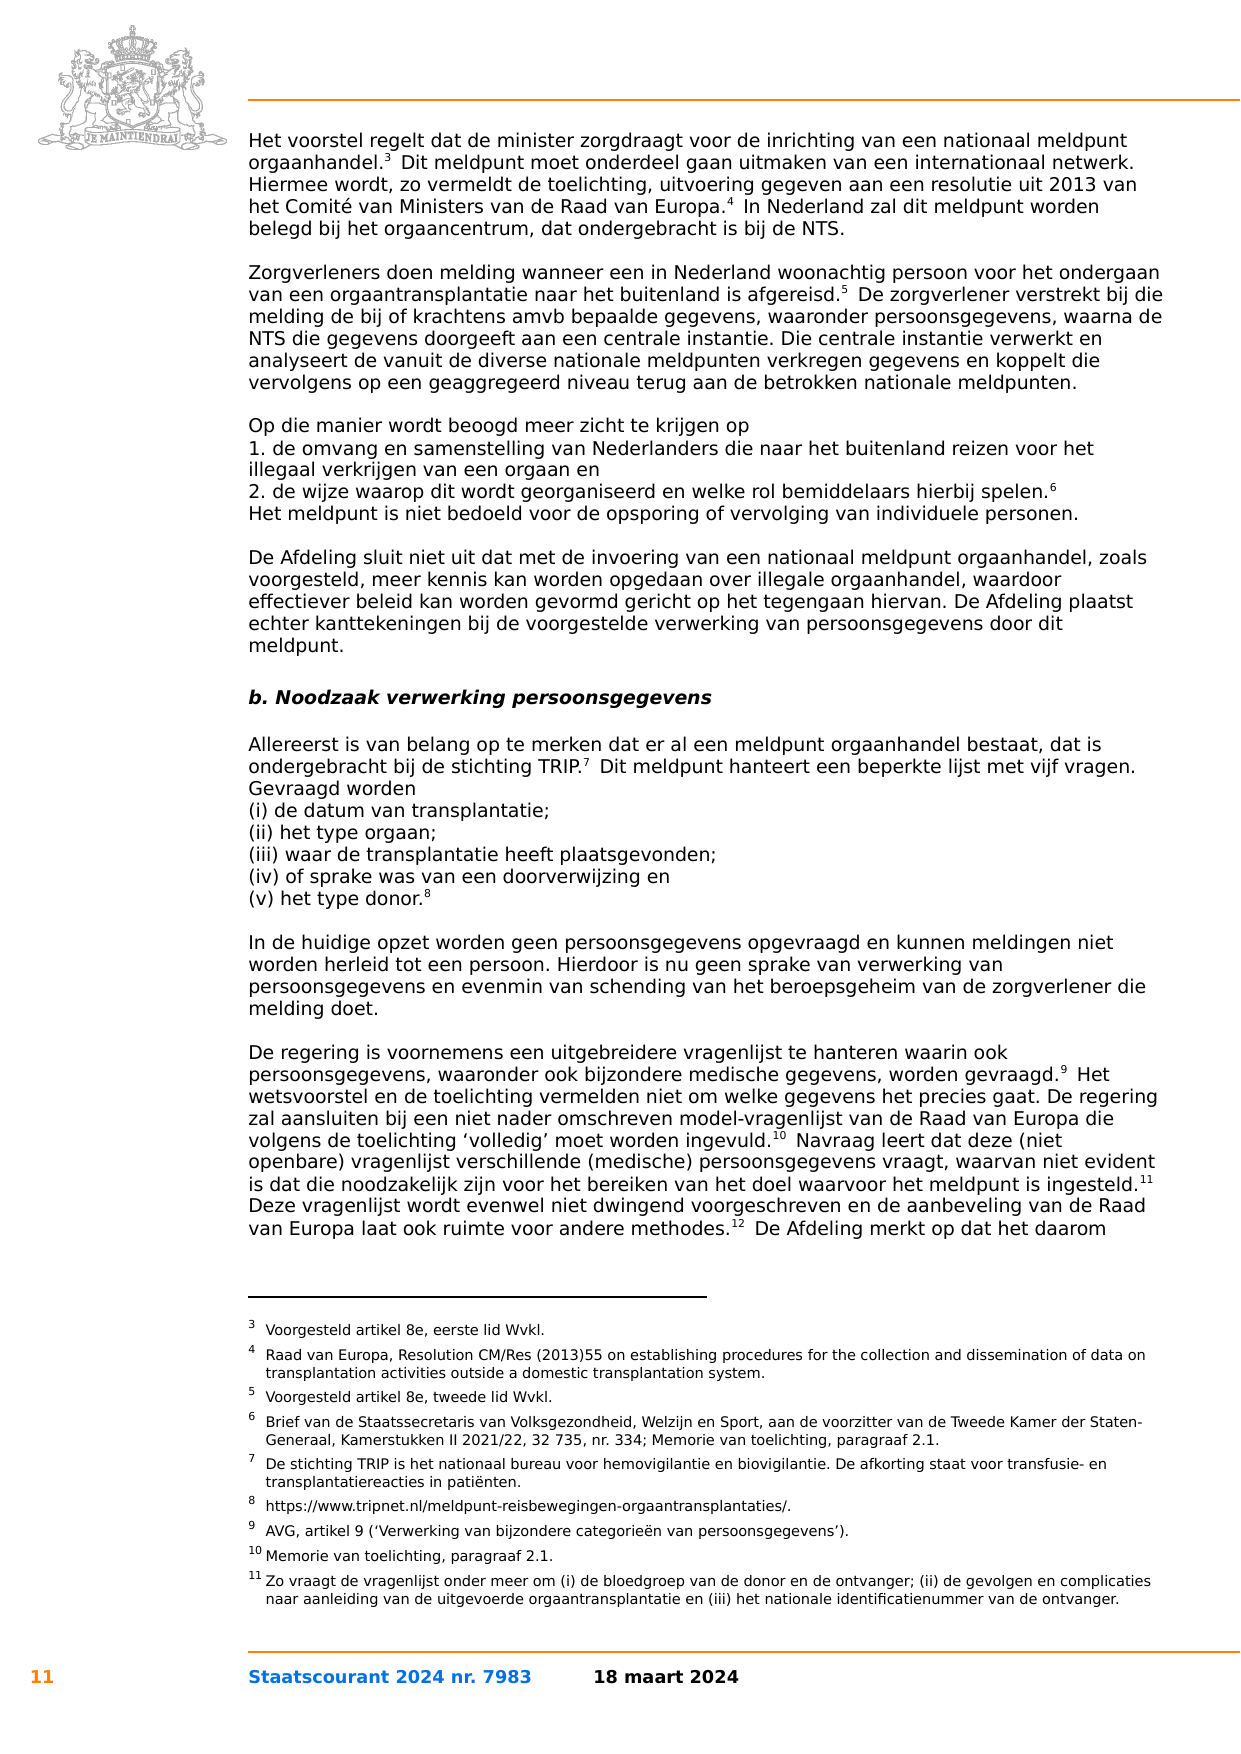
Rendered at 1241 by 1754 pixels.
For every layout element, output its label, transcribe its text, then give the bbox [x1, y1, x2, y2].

text Op die manier wordt beoogd meer zicht te krijgen op [248, 415, 1163, 437]
text (v) het type donor. [248, 888, 1163, 910]
text De stichting TRIP is het nationaal bureau voor hemovigilantie en biovigilantie. De afkorting staat voor transfusie- en transplantatiereacties in patiënten. [248, 1452, 1163, 1491]
text (iii) waar de transplantatie heeft plaatsgevonden; [248, 844, 1163, 866]
text Het meldpunt is niet bedoeld voor de opsporing of vervolging van individuele personen. [248, 503, 1163, 525]
text In de huidige opzet worden geen persoonsgegevens opgevraagd en kunnen meldingen niet worden herleid tot een persoon. Hierdoor is nu geen sprake van verwerking van persoonsgegevens en evenmin van schending van het beroepsgeheim van de zorgverlener die melding doet. [248, 932, 1163, 1020]
text 2. de wijze waarop dit wordt georganiseerd en welke rol bemiddelaars hierbij spelen. [248, 481, 1163, 503]
text (iv) of sprake was van een doorverwijzing en [248, 866, 1163, 888]
text (ii) het type orgaan; [248, 822, 1163, 844]
text De regering is voornemens een uitgebreidere vragenlijst te hanteren waarin ook persoonsgegevens, waaronder ook bijzondere medische gegevens, worden gevraagd. Het wetsvoorstel en de toelichting vermelden niet om welke gegevens het precies gaat. De regering zal aansluiten bij een niet nader omschreven model-vragenlijst van de Raad van Europa die volgens de toelichting ‘volledig’ moet worden ingevuld. Navraag leert dat deze (niet openbare) vragenlijst verschillende (medische) persoonsgegevens vraagt, waarvan niet evident is dat die noodzakelijk zijn voor het bereiken van het doel waarvoor het meldpunt is ingesteld. Deze vragenlijst wordt evenwel niet dwingend voorgeschreven en de aanbeveling van de Raad van Europa laat ook ruimte voor andere methodes. De Afdeling merkt op dat het daarom [248, 1042, 1163, 1239]
text https://www.tripnet.nl/meldpunt-reisbewegingen-orgaantransplantaties/. [248, 1494, 1163, 1516]
text Allereerst is van belang op te merken dat er al een meldpunt orgaanhandel bestaat, dat is ondergebracht bij de stichting TRIP. Dit meldpunt hanteert een beperkte lijst met vijf vragen. Gevraagd worden [248, 734, 1163, 800]
subtitle b. Noodzaak verwerking persoonsgegevens [248, 687, 1163, 709]
text AVG, artikel 9 (‘Verwerking van bijzondere categorieën van persoonsgegevens’). [248, 1519, 1163, 1541]
text Zo vraagt de vragenlijst onder meer om (i) de bloedgroep van de donor en de ontvanger; (ii) de gevolgen en complicaties naar aanleiding van de uitgevoerde orgaantransplantatie en (iii) het nationale identificatienummer van de ontvanger. [248, 1569, 1163, 1608]
text Voorgesteld artikel 8e, tweede lid Wvkl. [248, 1385, 1163, 1407]
text 1. de omvang en samenstelling van Nederlanders die naar het buitenland reizen voor het illegaal verkrijgen van een orgaan en [248, 437, 1163, 481]
text Zorgverleners doen melding wanneer een in Nederland woonachtig persoon voor het ondergaan van een orgaantransplantatie naar het buitenland is afgereisd. De zorgverlener verstrekt bij die melding de bij of krachtens amvb bepaalde gegevens, waaronder persoonsgegevens, waarna de NTS die gegevens doorgeeft aan een centrale instantie. Die centrale instantie verwerkt en analyseert de vanuit de diverse nationale meldpunten verkregen gegevens en koppelt die vervolgens op een geaggregeerd niveau terug aan de betrokken nationale meldpunten. [248, 262, 1163, 393]
text Voorgesteld artikel 8e, eerste lid Wvkl. [248, 1318, 1163, 1340]
text Memorie van toelichting, paragraaf 2.1. [248, 1544, 1163, 1566]
text De Afdeling sluit niet uit dat met de invoering van een nationaal meldpunt orgaanhandel, zoals voorgesteld, meer kennis kan worden opgedaan over illegale orgaanhandel, waardoor effectiever beleid kan worden gevormd gericht op het tegengaan hiervan. De Afdeling plaatst echter kanttekeningen bij de voorgestelde verwerking van persoonsgegevens door dit meldpunt. [248, 547, 1163, 657]
text Brief van de Staatssecretaris van Volksgezondheid, Welzijn en Sport, aan de voorzitter van de Tweede Kamer der Staten-Generaal, Kamerstukken II 2021/22, 32 735, nr. 334; Memorie van toelichting, paragraaf 2.1. [248, 1410, 1163, 1449]
text (i) de datum van transplantatie; [248, 800, 1163, 822]
picture [38, 25, 227, 150]
text Raad van Europa, Resolution CM/Res (2013)55 on establishing procedures for the collection and dissemination of data on transplantation activities outside a domestic transplantation system. [248, 1343, 1163, 1382]
text Het voorstel regelt dat de minister zorgdraagt voor de inrichting van een nationaal meldpunt orgaanhandel. Dit meldpunt moet onderdeel gaan uitmaken van een internationaal netwerk. Hiermee wordt, zo vermeldt de toelichting, uitvoering gegeven aan een resolutie uit 2013 van het Comité van Ministers van de Raad van Europa. In Nederland zal dit meldpunt worden belegd bij het orgaancentrum, dat ondergebracht is bij de NTS. [248, 130, 1163, 240]
